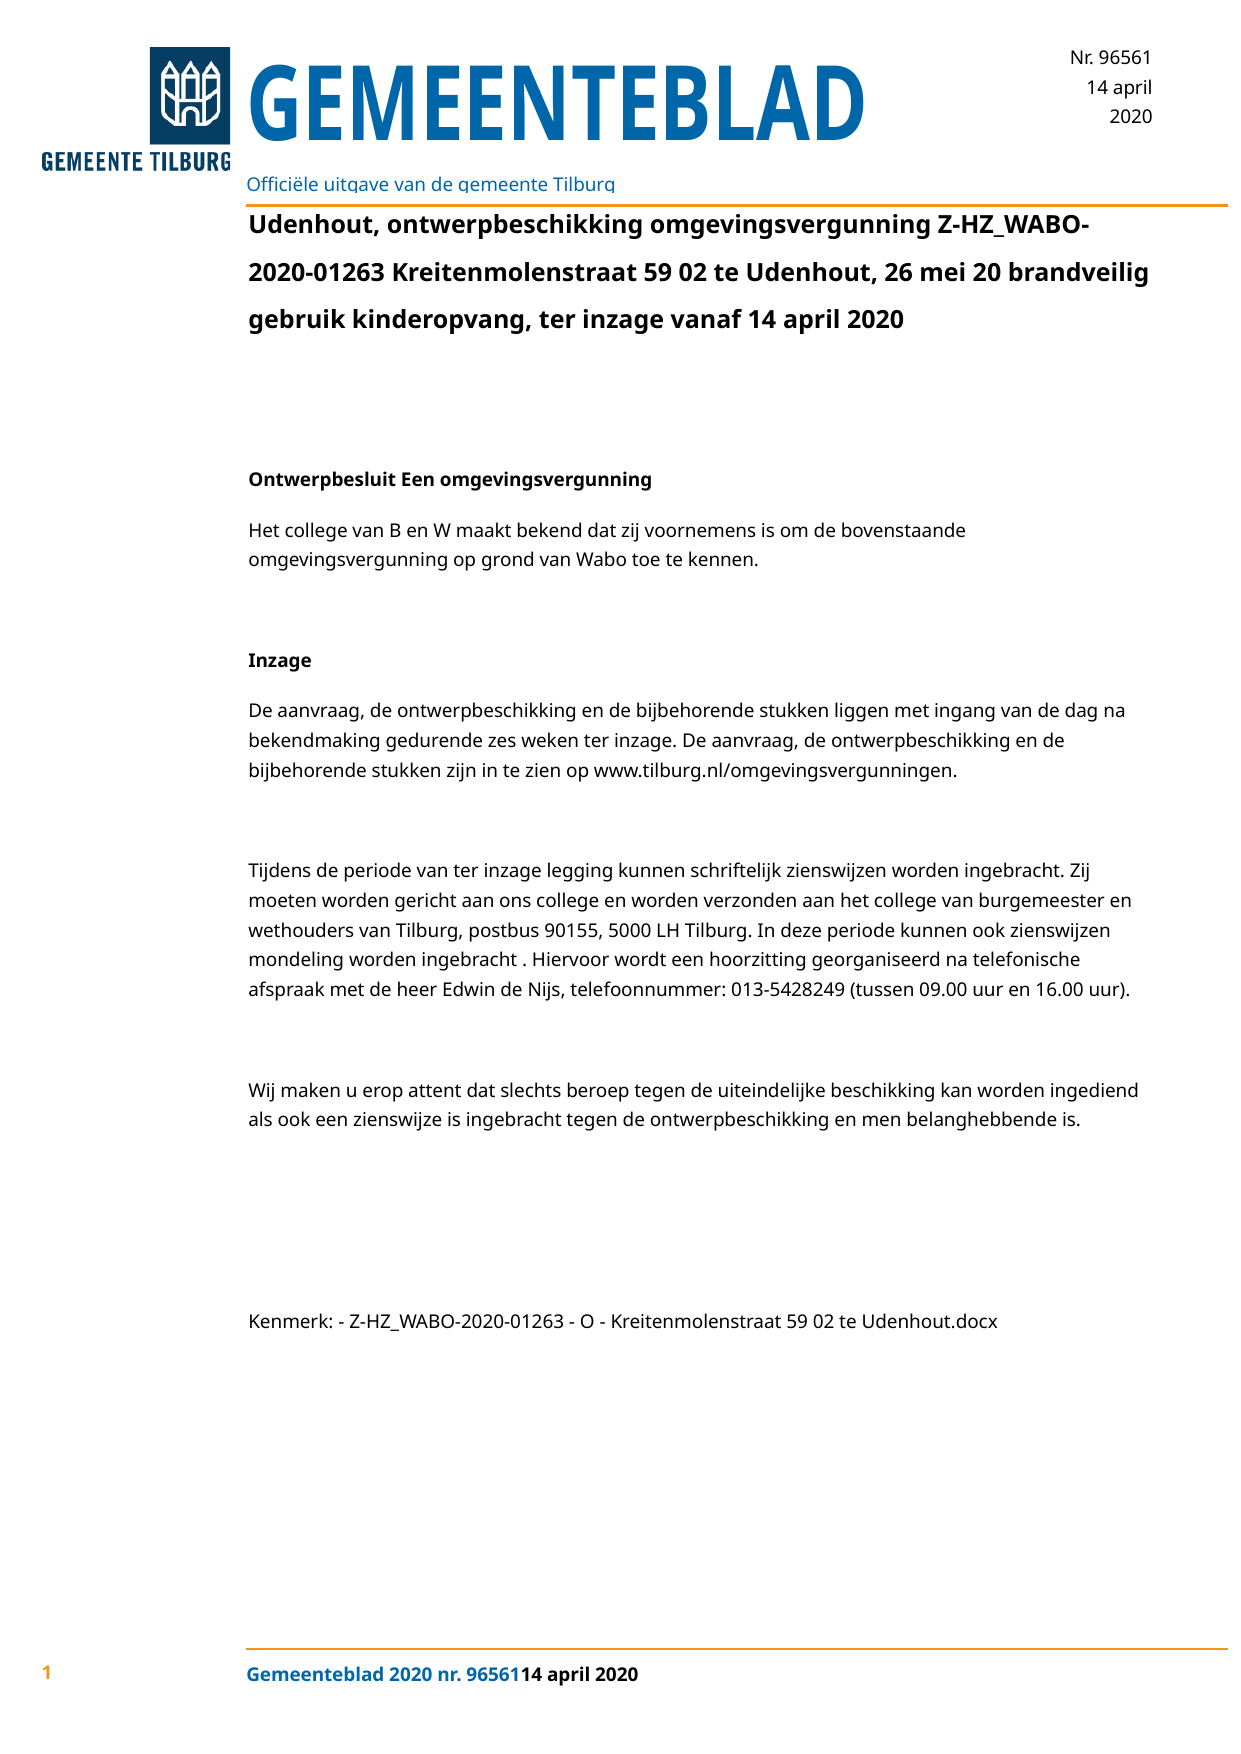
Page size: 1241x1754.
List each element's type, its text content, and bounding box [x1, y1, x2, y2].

text Tijdens de periode van ter inzage legging kunnen schriftelijk zienswijzen worden ingebracht. Zij moeten worden gericht aan ons college en worden verzonden aan het college van burgemeester en wethouders van Tilburg, postbus 90155, 5000 LH Tilburg. In deze periode kunnen ook zienswijzen mondeling worden ingebracht . Hiervoor wordt een hoorzitting georganiseerd na telefonische afspraak met de heer Edwin de Nijs, telefoonnummer: 013-5428249 (tussen 09.00 uur en 16.00 uur). [248, 858, 1152, 1002]
text Kenmerk: - Z-HZ_WABO-2020-01263 - O - Kreitenmolenstraat 59 02 te Udenhout.docx [248, 1308, 1152, 1334]
text Het college van B en W maakt bekend dat zij voornemens is om de bovenstaande omgevingsvergunning op grond van Wabo toe te kennen. [248, 517, 1152, 572]
picture [41, 47, 231, 172]
text Ontwerpbesluit Een omgevingsvergunning [248, 466, 1152, 492]
text Wij maken u erop attent dat slechts beroep tegen de uiteindelijke beschikking kan worden ingediend als ook een zienswijze is ingebracht tegen de ontwerpbeschikking en men belanghebbende is. [248, 1077, 1152, 1132]
text De aanvraag, de ontwerpbeschikking en de bijbehorende stukken liggen met ingang van de dag na bekendmaking gedurende zes weken ter inzage. De aanvraag, de ontwerpbeschikking en de bijbehorende stukken zijn in te zien op www.tilburg.nl/omgevingsvergunningen. [248, 698, 1152, 782]
text Udenhout, ontwerpbeschikking omgevingsvergunning Z-HZ_WABO-2020-01263 Kreitenmolenstraat 59 02 te Udenhout, 26 mei 20 brandveilig gebruik kinderopvang, ter inzage vanaf 14 april 2020 [248, 207, 1152, 336]
text Inzage [248, 647, 1152, 673]
